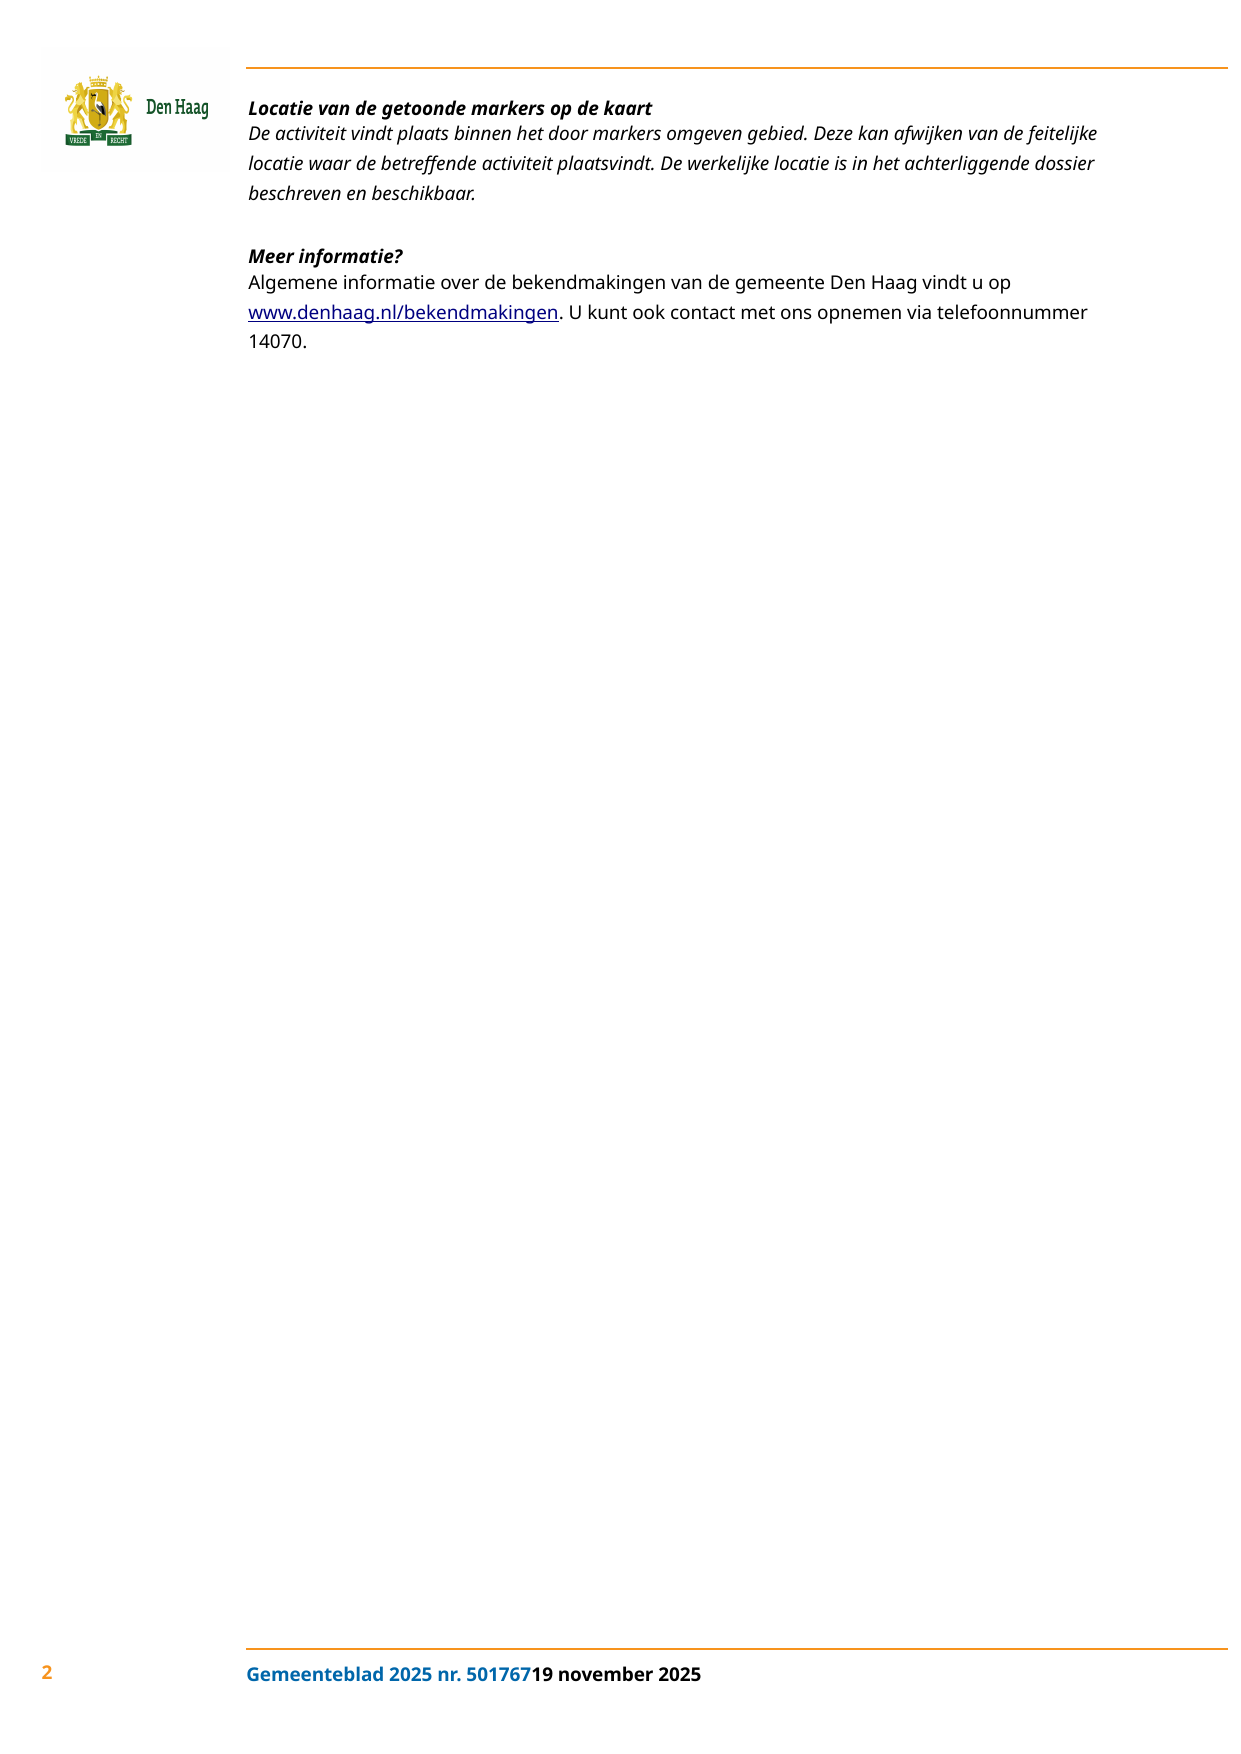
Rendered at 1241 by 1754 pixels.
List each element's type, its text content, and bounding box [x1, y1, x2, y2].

picture [41, 47, 231, 172]
text Algemene informatie over de bekendmakingen van de gemeente Den Haag vindt u op www.denhaag.nl/bekendmakingen. U kunt ook contact met ons opnemen via telefoonnummer 14070. [248, 269, 1152, 354]
text De activiteit vindt plaats binnen het door markers omgeven gebied. Deze kan afwijken van de feitelijke locatie waar de betreffende activiteit plaatsvindt. De werkelijke locatie is in het achterliggende dossier beschreven en beschikbaar. [248, 121, 1152, 205]
text Locatie van de getoonde markers op de kaart [248, 95, 1152, 121]
text Meer informatie? [248, 244, 1152, 269]
